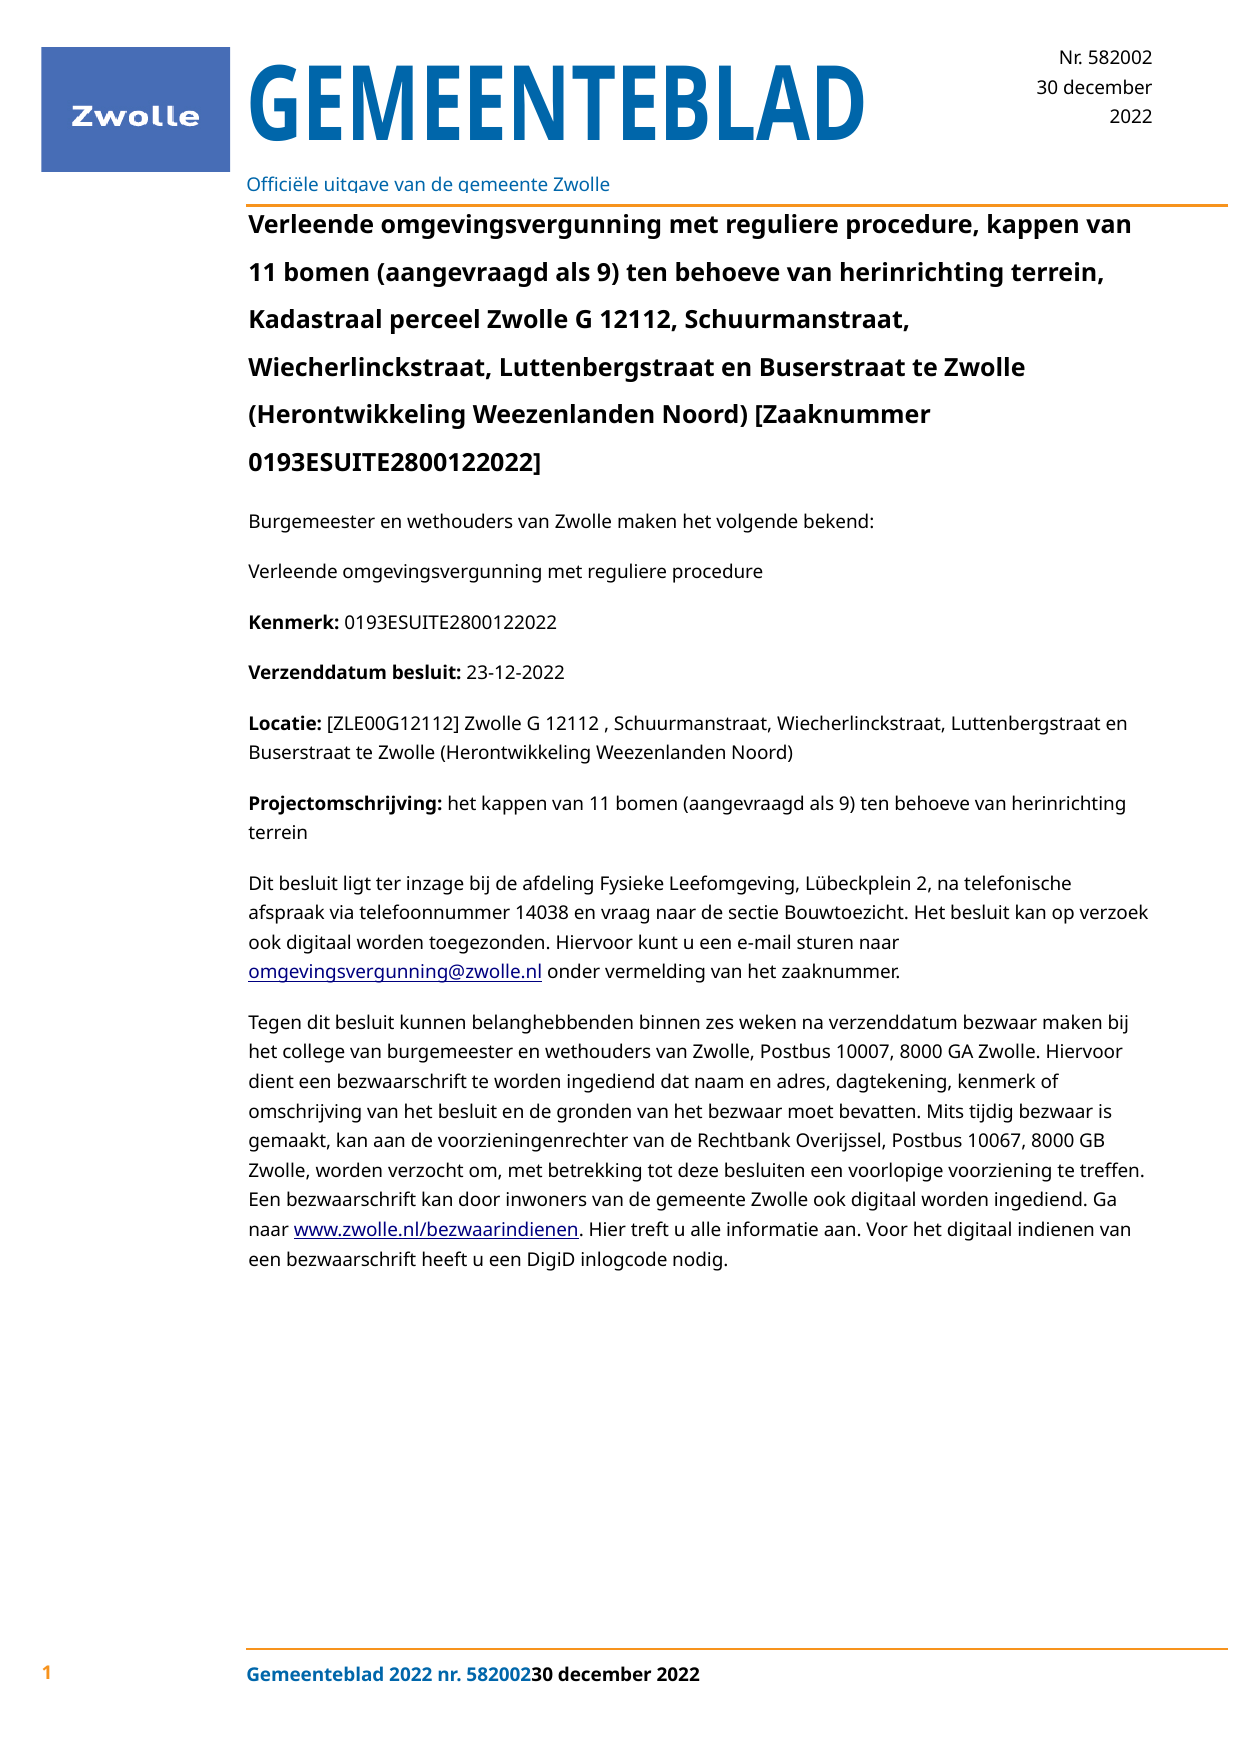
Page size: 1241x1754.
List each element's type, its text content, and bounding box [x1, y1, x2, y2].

text Verleende omgevingsvergunning met reguliere procedure, kappen van 11 bomen (aangevraagd als 9) ten behoeve van herinrichting terrein, Kadastraal perceel Zwolle G 12112, Schuurmanstraat, Wiecherlinckstraat, Luttenbergstraat en Buserstraat te Zwolle (Herontwikkeling Weezenlanden Noord) [Zaaknummer 0193ESUITE2800122022] [248, 207, 1152, 479]
text Dit besluit ligt ter inzage bij de afdeling Fysieke Leefomgeving, Lübeckplein 2, na telefonische afspraak via telefoonnummer 14038 en vraag naar de sectie Bouwtoezicht. Het besluit kan op verzoek ook digitaal worden toegezonden. Hiervoor kunt u een e-mail sturen naar omgevingsvergunning@zwolle.nl onder vermelding van het zaaknummer. [248, 870, 1152, 984]
text Verleende omgevingsvergunning met reguliere procedure [248, 559, 1152, 584]
text Burgemeester en wethouders van Zwolle maken het volgende bekend: [248, 508, 1152, 534]
picture [41, 47, 231, 172]
text Tegen dit besluit kunnen belanghebbenden binnen zes weken na verzenddatum bezwaar maken bij het college van burgemeester en wethouders van Zwolle, Postbus 10007, 8000 GA Zwolle. Hiervoor dient een bezwaarschrift te worden ingediend dat naam en adres, dagtekening, kenmerk of omschrijving van het besluit en de gronden van het bezwaar moet bevatten. Mits tijdig bezwaar is gemaakt, kan aan de voorzieningenrechter van de Rechtbank Overijssel, Postbus 10067, 8000 GB Zwolle, worden verzocht om, met betrekking tot deze besluiten een voorlopige voorziening te treffen. Een bezwaarschrift kan door inwoners van de gemeente Zwolle ook digitaal worden ingediend. Ga naar www.zwolle.nl/bezwaarindienen. Hier treft u alle informatie aan. Voor het digitaal indienen van een bezwaarschrift heeft u een DigiD inlogcode nodig. [248, 1009, 1152, 1272]
text Kenmerk: 0193ESUITE2800122022 [248, 609, 1152, 635]
text Locatie: [ZLE00G12112] Zwolle G 12112 , Schuurmanstraat, Wiecherlinckstraat, Luttenbergstraat en Buserstraat te Zwolle (Herontwikkeling Weezenlanden Noord) [248, 710, 1152, 765]
text Projectomschrijving: het kappen van 11 bomen (aangevraagd als 9) ten behoeve van herinrichting terrein [248, 790, 1152, 845]
text Verzenddatum besluit: 23-12-2022 [248, 659, 1152, 685]
